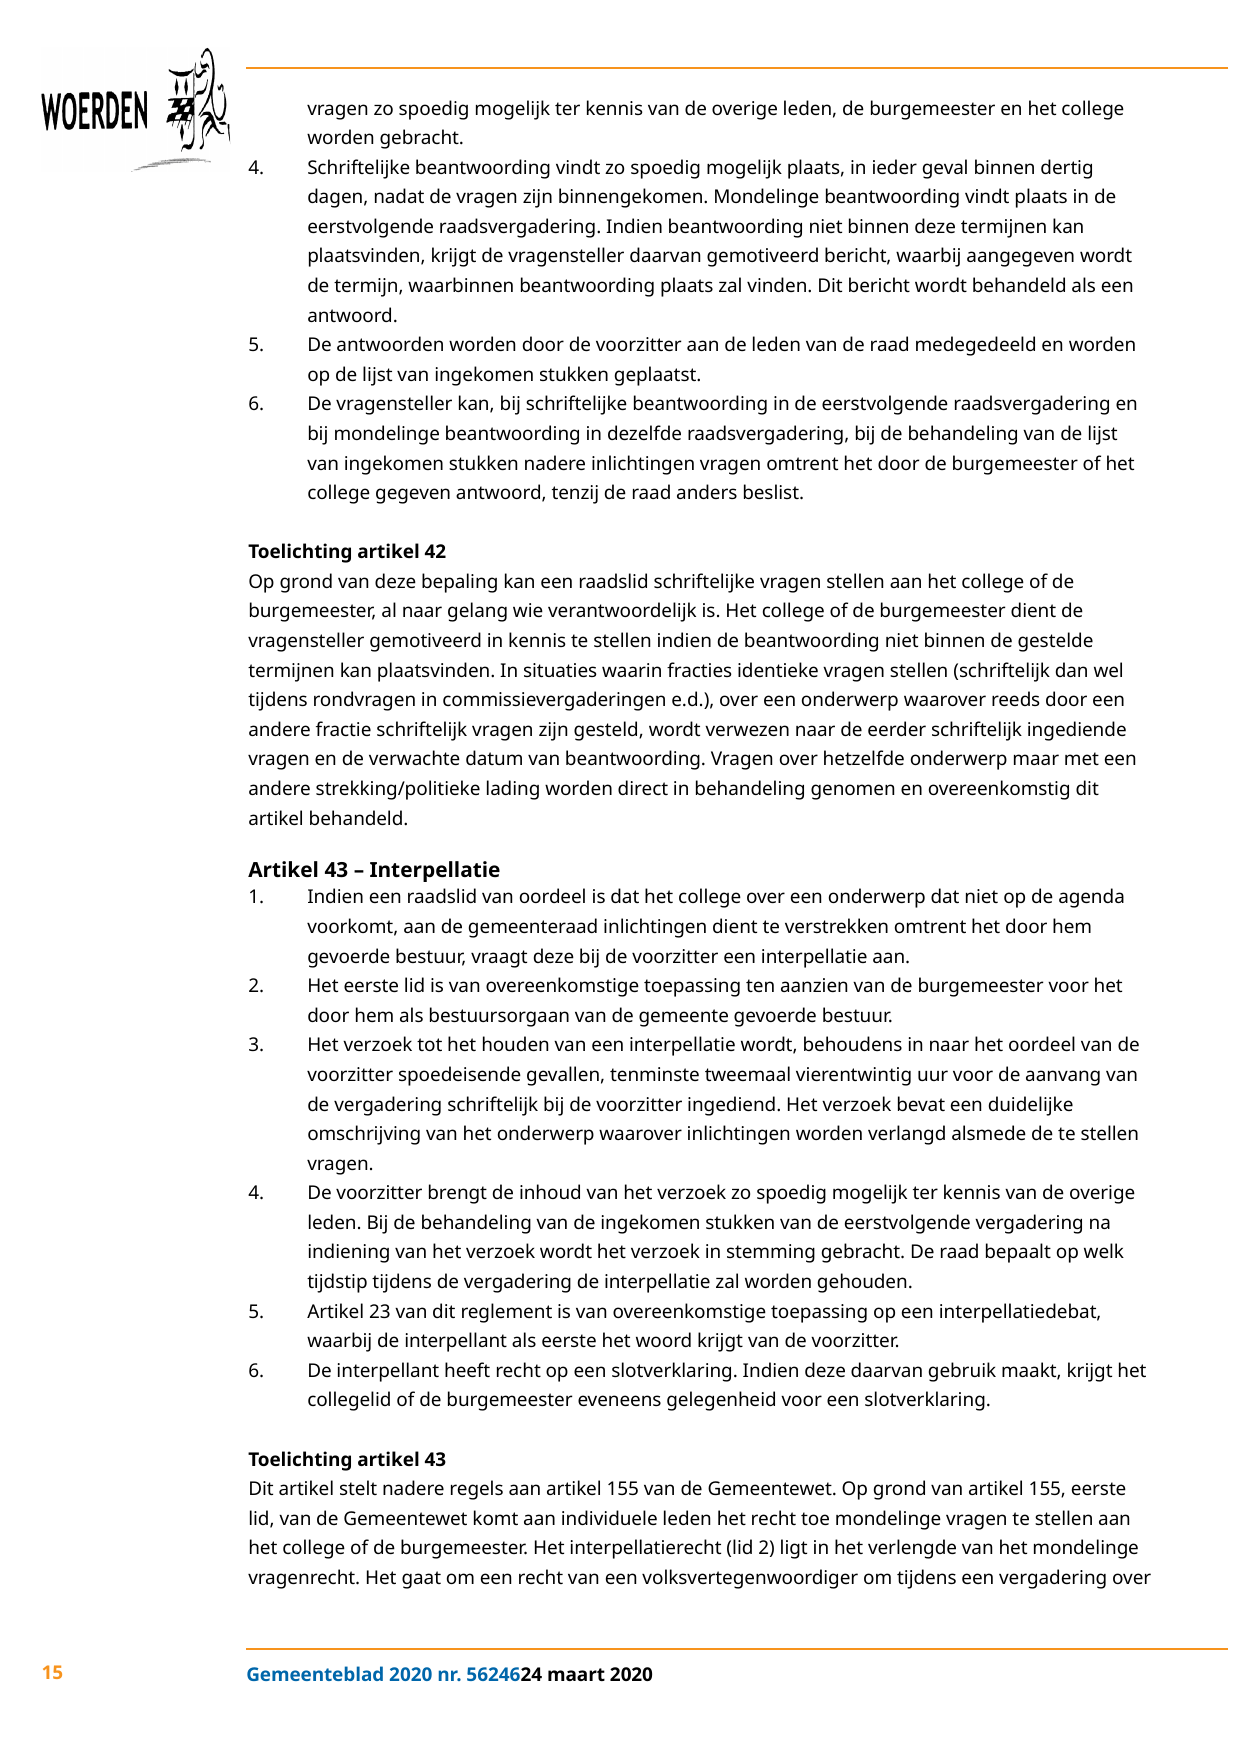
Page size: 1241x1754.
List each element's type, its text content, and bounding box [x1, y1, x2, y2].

list De vragensteller kan, bij schriftelijke beantwoording in de eerstvolgende raadsvergadering en bij mondelinge beantwoording in dezelfde raadsvergadering, bij de behandeling van de lijst van ingekomen stukken nadere inlichtingen vragen omtrent het door de burgemeester of het college gegeven antwoord, tenzij de raad anders beslist. [248, 391, 1152, 505]
list De antwoorden worden door de voorzitter aan de leden van de raad medegedeeld en worden op de lijst van ingekomen stukken geplaatst. [248, 331, 1152, 387]
text Op grond van deze bepaling kan een raadslid schriftelijke vragen stellen aan het college of de burgemeester, al naar gelang wie verantwoordelijk is. Het college of de burgemeester dient de vragensteller gemotiveerd in kennis te stellen indien de beantwoording niet binnen de gestelde termijnen kan plaatsvinden. In situaties waarin fracties identieke vragen stellen (schriftelijk dan wel tijdens rondvragen in commissievergaderingen e.d.), over een onderwerp waarover reeds door een andere fractie schriftelijk vragen zijn gesteld, wordt verwezen naar de eerder schriftelijk ingediende vragen en de verwachte datum van beantwoording. Vragen over hetzelfde onderwerp maar met een andere strekking/politieke lading worden direct in behandeling genomen en overeenkomstig dit artikel behandeld. [248, 568, 1152, 831]
picture [41, 47, 231, 172]
list Indien een raadslid van oordeel is dat het college over een onderwerp dat niet op de agenda voorkomt, aan de gemeenteraad inlichtingen dient te verstrekken omtrent het door hem gevoerde bestuur, vraagt deze bij de voorzitter een interpellatie aan. [248, 884, 1152, 968]
list Het verzoek tot het houden van een interpellatie wordt, behoudens in naar het oordeel van de voorzitter spoedeisende gevallen, tenminste tweemaal vierentwintig uur voor de aanvang van de vergadering schriftelijk bij de voorzitter ingediend. Het verzoek bevat een duidelijke omschrijving van het onderwerp waarover inlichtingen worden verlangd alsmede de te stellen vragen. [248, 1032, 1152, 1176]
text Toelichting artikel 42 [248, 538, 1152, 564]
list Artikel 23 van dit reglement is van overeenkomstige toepassing op een interpellatiedebat, waarbij de interpellant als eerste het woord krijgt van de voorzitter. [248, 1298, 1152, 1353]
text Dit artikel stelt nadere regels aan artikel 155 van de Gemeentewet. Op grond van artikel 155, eerste lid, van de Gemeentewet komt aan individuele leden het recht toe mondelinge vragen te stellen aan het college of de burgemeester. Het interpellatierecht (lid 2) ligt in het verlengde van het mondelinge vragenrecht. Het gaat om een recht van een volksvertegenwoordiger om tijdens een vergadering over [248, 1475, 1152, 1590]
list De interpellant heeft recht op een slotverklaring. Indien deze daarvan gebruik maakt, krijgt het collegelid of de burgemeester eveneens gelegenheid voor een slotverklaring. [248, 1357, 1152, 1412]
text Artikel 43 – Interpellatie [248, 855, 1152, 884]
list Het eerste lid is van overeenkomstige toepassing ten aanzien van de burgemeester voor het door hem als bestuursorgaan van de gemeente gevoerde bestuur. [248, 972, 1152, 1028]
text Toelichting artikel 43 [248, 1446, 1152, 1471]
list Schriftelijke beantwoording vindt zo spoedig mogelijk plaats, in ieder geval binnen dertig dagen, nadat de vragen zijn binnengekomen. Mondelinge beantwoording vindt plaats in de eerstvolgende raadsvergadering. Indien beantwoording niet binnen deze termijnen kan plaatsvinden, krijgt de vragensteller daarvan gemotiveerd bericht, waarbij aangegeven wordt de termijn, waarbinnen beantwoording plaats zal vinden. Dit bericht wordt behandeld als een antwoord. [248, 154, 1152, 328]
list De voorzitter brengt de inhoud van het verzoek zo spoedig mogelijk ter kennis van de overige leden. Bij de behandeling van de ingekomen stukken van de eerstvolgende vergadering na indiening van het verzoek wordt het verzoek in stemming gebracht. De raad bepaalt op welk tijdstip tijdens de vergadering de interpellatie zal worden gehouden. [248, 1179, 1152, 1294]
list vragen zo spoedig mogelijk ter kennis van de overige leden, de burgemeester en het college worden gebracht. [248, 95, 1152, 150]
